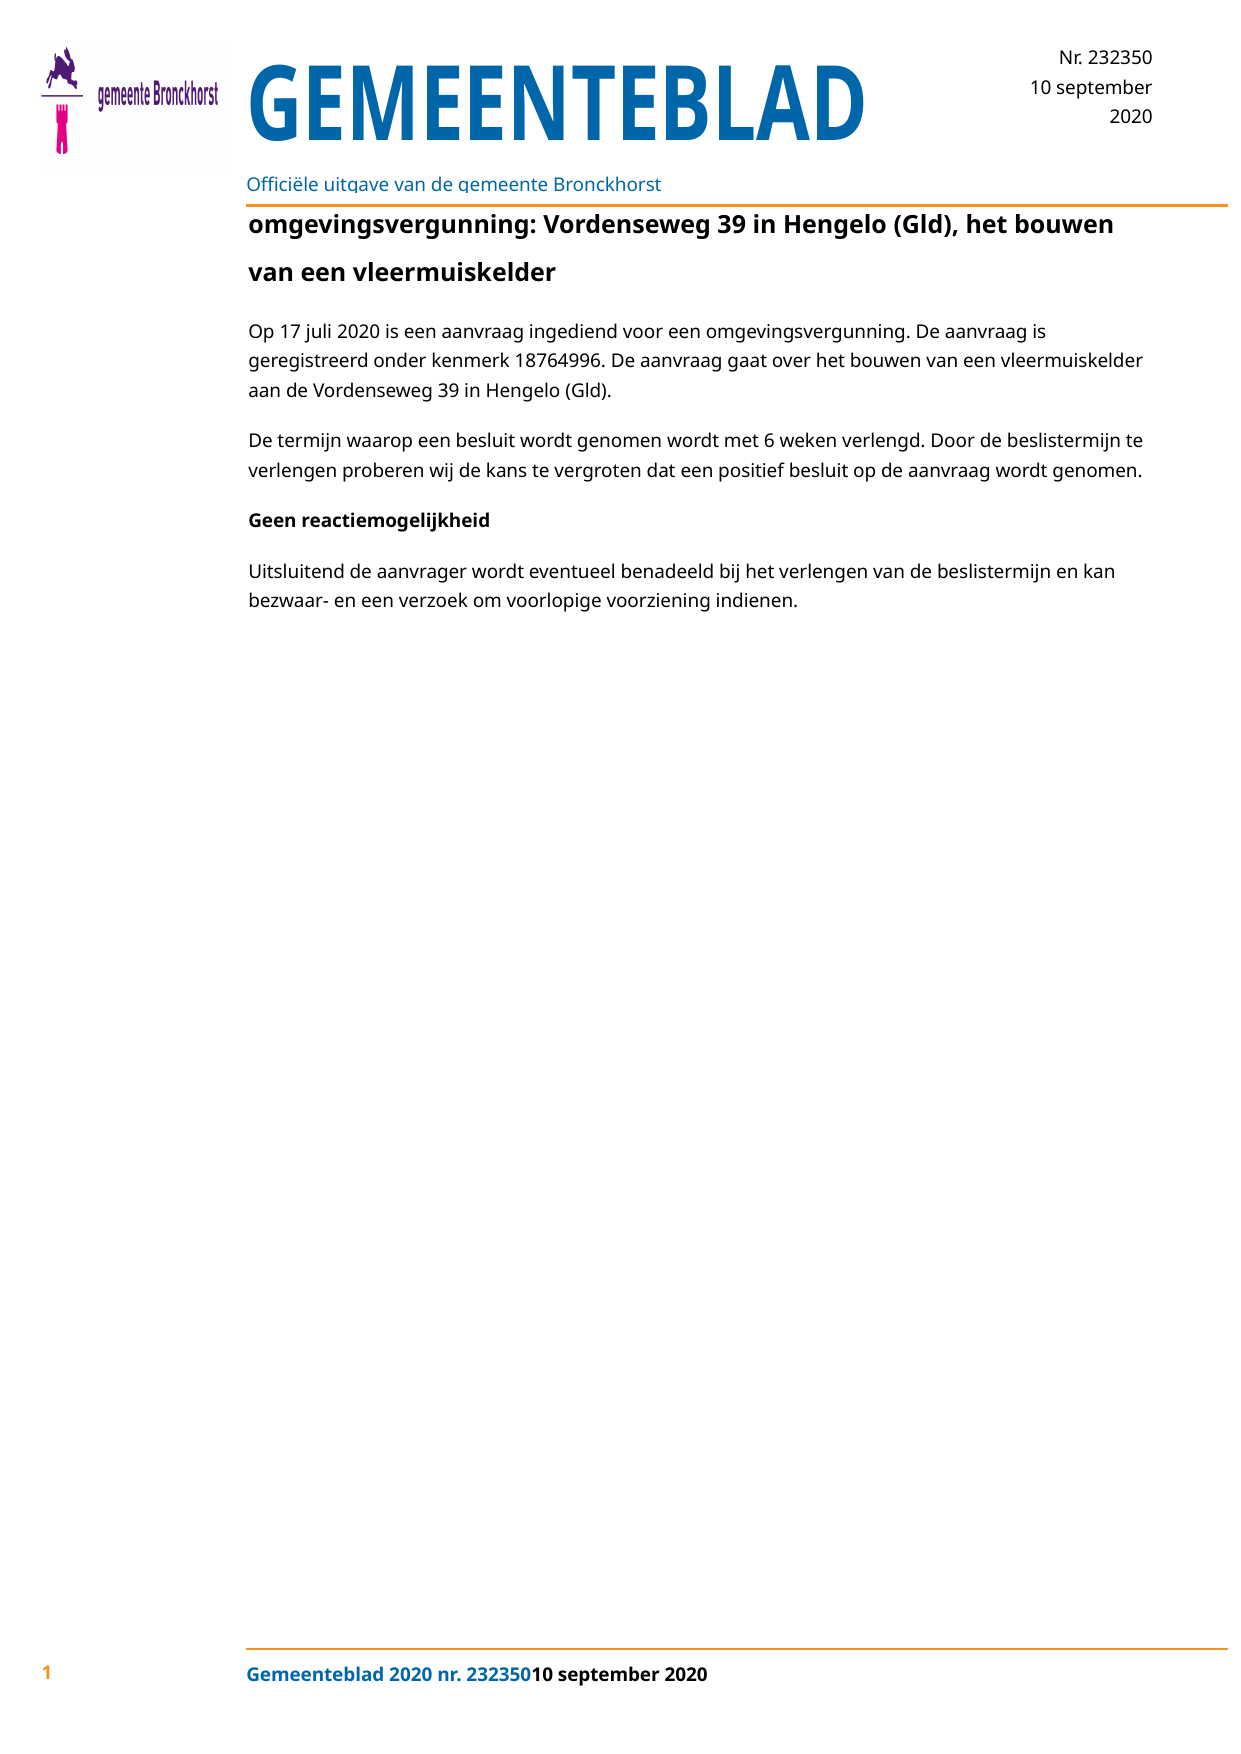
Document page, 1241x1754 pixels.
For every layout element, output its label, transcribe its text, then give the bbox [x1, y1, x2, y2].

text Uitsluitend de aanvrager wordt eventueel benadeeld bij het verlengen van de beslistermijn en kan bezwaar- en een verzoek om voorlopige voorziening indienen. [248, 558, 1152, 613]
text Geen reactiemogelijkheid [248, 507, 1152, 533]
text Op 17 juli 2020 is een aanvraag ingediend voor een omgevingsvergunning. De aanvraag is geregistreerd onder kenmerk 18764996. De aanvraag gaat over het bouwen van een vleermuiskelder aan de Vordenseweg 39 in Hengelo (Gld). [248, 318, 1152, 403]
text omgevingsvergunning: Vordenseweg 39 in Hengelo (Gld), het bouwen van een vleermuiskelder [248, 207, 1152, 288]
picture [41, 47, 231, 172]
text De termijn waarop een besluit wordt genomen wordt met 6 weken verlengd. Door de beslistermijn te verlengen proberen wij de kans te vergroten dat een positief besluit op de aanvraag wordt genomen. [248, 427, 1152, 483]
